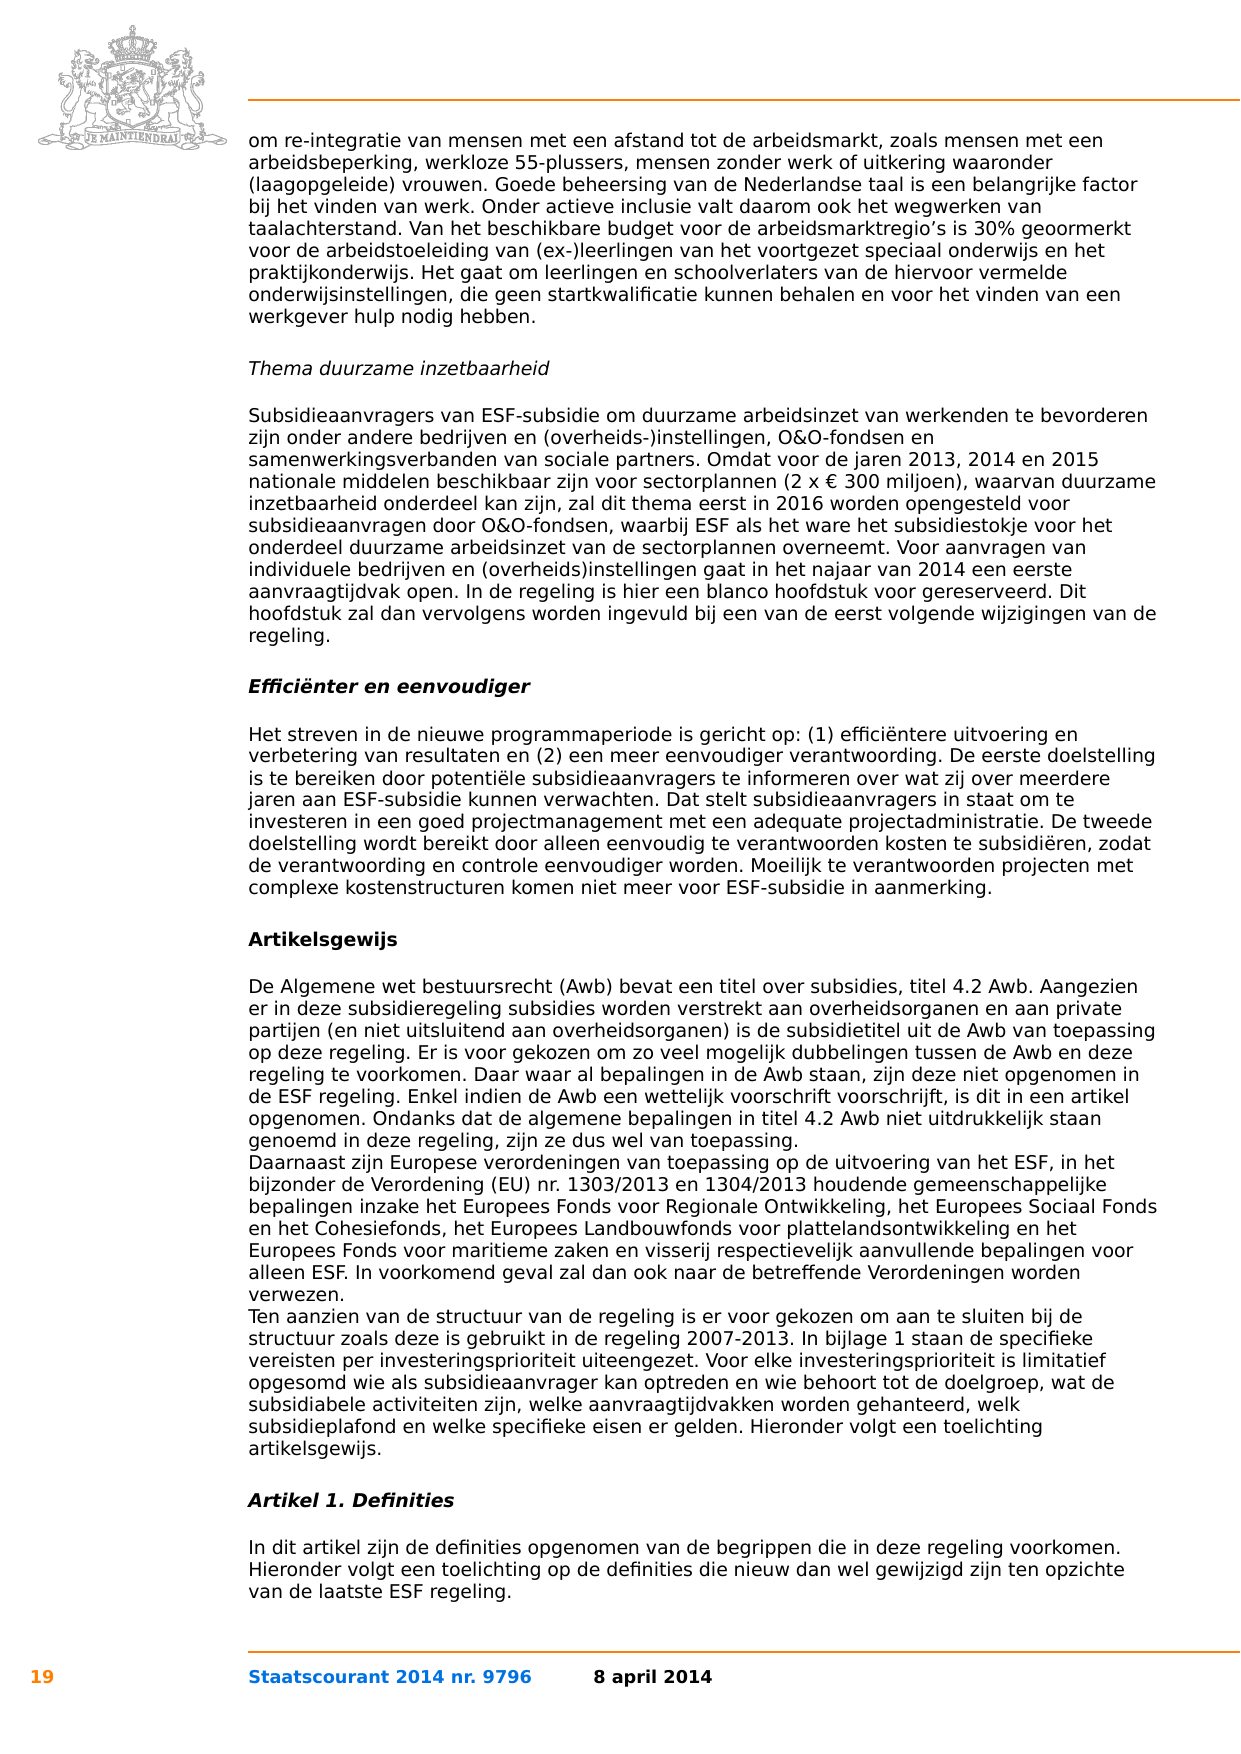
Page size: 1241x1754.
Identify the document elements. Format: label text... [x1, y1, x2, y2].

subtitle Thema duurzame inzetbaarheid [248, 358, 1163, 380]
text Daarnaast zijn Europese verordeningen van toepassing op de uitvoering van het ESF, in het bijzonder de Verordening (EU) nr. 1303/2013 en 1304/2013 houdende gemeenschappelijke bepalingen inzake het Europees Fonds voor Regionale Ontwikkeling, het Europees Sociaal Fonds en het Cohesiefonds, het Europees Landbouwfonds voor plattelandsontwikkeling en het Europees Fonds voor maritieme zaken en visserij respectievelijk aanvullende bepalingen voor alleen ESF. In voorkomend geval zal dan ook naar de betreffende Verordeningen worden verwezen. [248, 1152, 1163, 1306]
subtitle Artikelsgewijs [248, 929, 1163, 951]
text Ten aanzien van de structuur van de regeling is er voor gekozen om aan te sluiten bij de structuur zoals deze is gebruikt in de regeling 2007-2013. In bijlage 1 staan de specifieke vereisten per investeringsprioriteit uiteengezet. Voor elke investeringsprioriteit is limitatief opgesomd wie als subsidieaanvrager kan optreden en wie behoort tot de doelgroep, wat de subsidiabele activiteiten zijn, welke aanvraagtijdvakken worden gehanteerd, welk subsidieplafond en welke specifieke eisen er gelden. Hieronder volgt een toelichting artikelsgewijs. [248, 1306, 1163, 1460]
text Subsidieaanvragers van ESF-subsidie om duurzame arbeidsinzet van werkenden te bevorderen zijn onder andere bedrijven en (overheids-)instellingen, O&O-fondsen en samenwerkingsverbanden van sociale partners. Omdat voor de jaren 2013, 2014 en 2015 nationale middelen beschikbaar zijn voor sectorplannen (2 x € 300 miljoen), waarvan duurzame inzetbaarheid onderdeel kan zijn, zal dit thema eerst in 2016 worden opengesteld voor subsidieaanvragen door O&O-fondsen, waarbij ESF als het ware het subsidiestokje voor het onderdeel duurzame arbeidsinzet van de sectorplannen overneemt. Voor aanvragen van individuele bedrijven en (overheids)instellingen gaat in het najaar van 2014 een eerste aanvraagtijdvak open. In de regeling is hier een blanco hoofdstuk voor gereserveerd. Dit hoofdstuk zal dan vervolgens worden ingevuld bij een van de eerst volgende wijzigingen van de regeling. [248, 405, 1163, 646]
text Het streven in de nieuwe programmaperiode is gericht op: (1) efficiëntere uitvoering en verbetering van resultaten en (2) een meer eenvoudiger verantwoording. De eerste doelstelling is te bereiken door potentiële subsidieaanvragers te informeren over wat zij over meerdere jaren aan ESF-subsidie kunnen verwachten. Dat stelt subsidieaanvragers in staat om te investeren in een goed projectmanagement met een adequate projectadministratie. De tweede doelstelling wordt bereikt door alleen eenvoudig te verantwoorden kosten te subsidiëren, zodat de verantwoording en controle eenvoudiger worden. Moeilijk te verantwoorden projecten met complexe kostenstructuren komen niet meer voor ESF-subsidie in aanmerking. [248, 723, 1163, 899]
subtitle Efficiënter en eenvoudiger [248, 676, 1163, 698]
text In dit artikel zijn de definities opgenomen van de begrippen die in deze regeling voorkomen. Hieronder volgt een toelichting op de definities die nieuw dan wel gewijzigd zijn ten opzichte van de laatste ESF regeling. [248, 1537, 1163, 1603]
picture [38, 25, 227, 150]
subtitle Artikel 1. Definities [248, 1490, 1163, 1512]
text om re-integratie van mensen met een afstand tot de arbeidsmarkt, zoals mensen met een arbeidsbeperking, werkloze 55-plussers, mensen zonder werk of uitkering waaronder (laagopgeleide) vrouwen. Goede beheersing van de Nederlandse taal is een belangrijke factor bij het vinden van werk. Onder actieve inclusie valt daarom ook het wegwerken van taalachterstand. Van het beschikbare budget voor de arbeidsmarktregio’s is 30% geoormerkt voor de arbeidstoeleiding van (ex-)leerlingen van het voortgezet speciaal onderwijs en het praktijkonderwijs. Het gaat om leerlingen en schoolverlaters van de hiervoor vermelde onderwijsinstellingen, die geen startkwalificatie kunnen behalen en voor het vinden van een werkgever hulp nodig hebben. [248, 130, 1163, 328]
text De Algemene wet bestuursrecht (Awb) bevat een titel over subsidies, titel 4.2 Awb. Aangezien er in deze subsidieregeling subsidies worden verstrekt aan overheidsorganen en aan private partijen (en niet uitsluitend aan overheidsorganen) is de subsidietitel uit de Awb van toepassing op deze regeling. Er is voor gekozen om zo veel mogelijk dubbelingen tussen de Awb en deze regeling te voorkomen. Daar waar al bepalingen in de Awb staan, zijn deze niet opgenomen in de ESF regeling. Enkel indien de Awb een wettelijk voorschrift voorschrijft, is dit in een artikel opgenomen. Ondanks dat de algemene bepalingen in titel 4.2 Awb niet uitdrukkelijk staan genoemd in deze regeling, zijn ze dus wel van toepassing. [248, 976, 1163, 1152]
